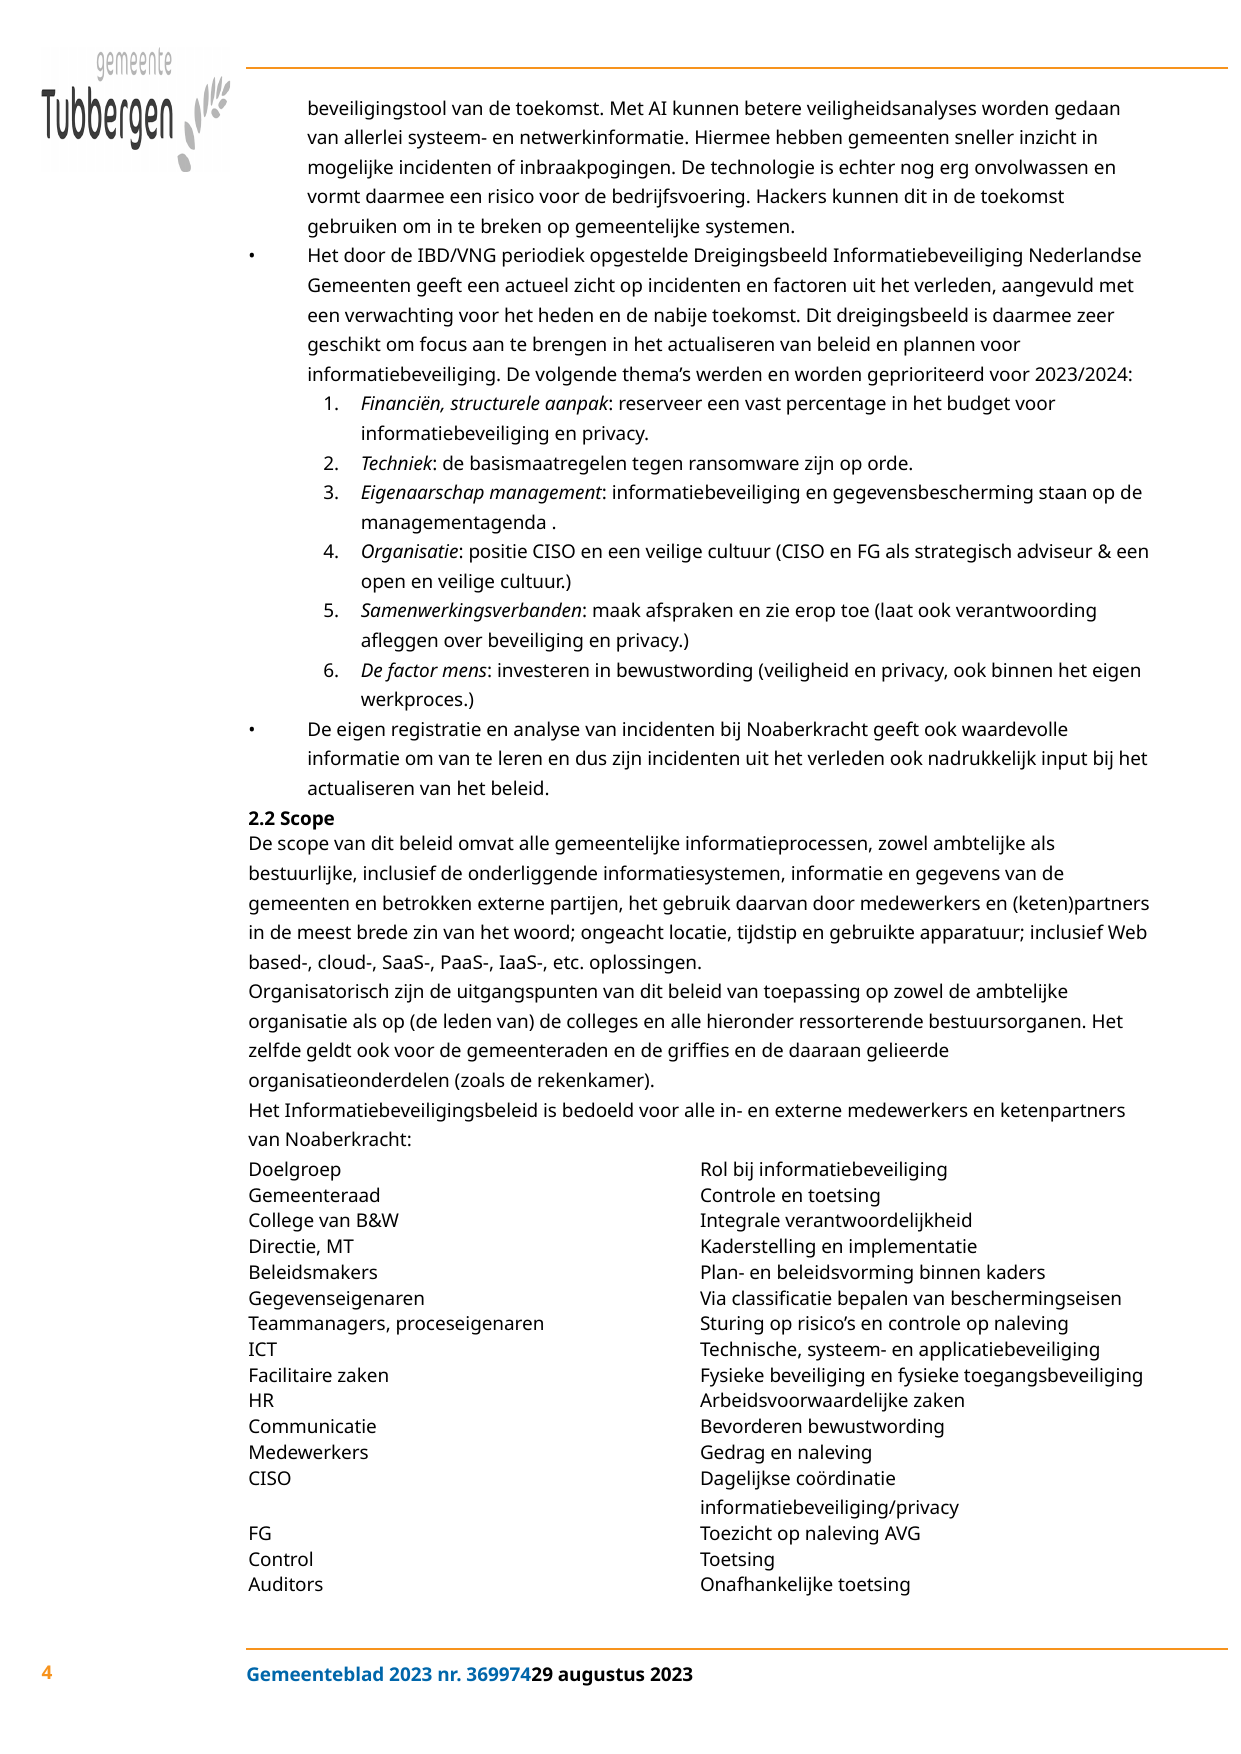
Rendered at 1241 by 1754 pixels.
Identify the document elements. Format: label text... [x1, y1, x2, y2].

list beveiligingstool van de toekomst. Met AI kunnen betere veiligheidsanalyses worden gedaan van allerlei systeem- en netwerkinformatie. Hiermee hebben gemeenten sneller inzicht in mogelijke incidenten of inbraakpogingen. De technologie is echter nog erg onvolwassen en vormt daarmee een risico voor de bedrijfsvoering. Hackers kunnen dit in de toekomst gebruiken om in te breken op gemeentelijke systemen. [248, 95, 1152, 239]
table_header Rol bij informatiebeveiliging [700, 1156, 1152, 1182]
text 2.2 Scope [248, 805, 1152, 831]
table_cell Teammanagers, proceseigenaren [248, 1310, 700, 1336]
list Eigenaarschap management: informatiebeveiliging en gegevensbescherming staan op de managementagenda . [323, 479, 1152, 535]
table_cell FG [248, 1520, 700, 1546]
table_cell Dagelijkse coördinatie informatiebeveiliging/privacy [700, 1465, 1152, 1520]
table_cell Auditors [248, 1572, 700, 1597]
table_cell Gedrag en naleving [700, 1439, 1152, 1465]
list Het door de IBD/VNG periodiek opgestelde Dreigingsbeeld Informatiebeveiliging Nederlandse Gemeenten geeft een actueel zicht op incidenten en factoren uit het verleden, aangevuld met een verwachting voor het heden en de nabije toekomst. Dit dreigingsbeeld is daarmee zeer geschikt om focus aan te brengen in het actualiseren van beleid en plannen voor informatiebeveiliging. De volgende thema’s werden en worden geprioriteerd voor 2023/2024: [248, 243, 1152, 387]
table_cell Gemeenteraad [248, 1182, 700, 1207]
table_cell Fysieke beveiliging en fysieke toegangsbeveiliging [700, 1362, 1152, 1388]
table_cell Beleidsmakers [248, 1259, 700, 1285]
text De scope van dit beleid omvat alle gemeentelijke informatieprocessen, zowel ambtelijke als bestuurlijke, inclusief de onderliggende informatiesystemen, informatie en gegevens van de gemeenten en betrokken externe partijen, het gebruik daarvan door medewerkers en (keten)partners in de meest brede zin van het woord; ongeacht locatie, tijdstip en gebruikte apparatuur; inclusief Web based-, cloud-, SaaS-, PaaS-, IaaS-, etc. oplossingen. [248, 831, 1152, 974]
table_cell Bevorderen bewustwording [700, 1413, 1152, 1439]
table_cell Onafhankelijke toetsing [700, 1572, 1152, 1597]
list Samenwerkingsverbanden: maak afspraken en zie erop toe (laat ook verantwoording afleggen over beveiliging en privacy.) [323, 598, 1152, 653]
table_cell Integrale verantwoordelijkheid [700, 1208, 1152, 1233]
table_header Doelgroep [248, 1156, 700, 1182]
table_cell HR [248, 1388, 700, 1413]
table_cell College van B&W [248, 1208, 700, 1233]
table_cell Technische, systeem- en applicatiebeveiliging [700, 1336, 1152, 1362]
text Organisatorisch zijn de uitgangspunten van dit beleid van toepassing op zowel de ambtelijke organisatie als op (de leden van) de colleges en alle hieronder ressorterende bestuursorganen. Het zelfde geldt ook voor de gemeenteraden en de griffies en de daaraan gelieerde organisatieonderdelen (zoals de rekenkamer). [248, 978, 1152, 1093]
list Organisatie: positie CISO en een veilige cultuur (CISO en FG als strategisch adviseur & een open en veilige cultuur.) [323, 538, 1152, 594]
table_cell Control [248, 1546, 700, 1572]
table_cell Controle en toetsing [700, 1182, 1152, 1207]
table_cell Toetsing [700, 1546, 1152, 1572]
table_cell Arbeidsvoorwaardelijke zaken [700, 1388, 1152, 1413]
table_cell Kaderstelling en implementatie [700, 1233, 1152, 1259]
table_cell Communicatie [248, 1413, 700, 1439]
picture [41, 47, 231, 172]
table_cell Gegevenseigenaren [248, 1285, 700, 1310]
table_cell Toezicht op naleving AVG [700, 1520, 1152, 1546]
table_cell Medewerkers [248, 1439, 700, 1465]
table_cell Sturing op risico’s en controle op naleving [700, 1310, 1152, 1336]
list Techniek: de basismaatregelen tegen ransomware zijn op orde. [323, 450, 1152, 476]
table_cell CISO [248, 1465, 700, 1520]
table_cell Via classificatie bepalen van beschermingseisen [700, 1285, 1152, 1310]
list De factor mens: investeren in bewustwording (veiligheid en privacy, ook binnen het eigen werkproces.) [323, 657, 1152, 712]
list Financiën, structurele aanpak: reserveer een vast percentage in het budget voor informatiebeveiliging en privacy. [323, 391, 1152, 446]
table_cell ICT [248, 1336, 700, 1362]
table_cell Facilitaire zaken [248, 1362, 700, 1388]
table_cell Directie, MT [248, 1233, 700, 1259]
list De eigen registratie en analyse van incidenten bij Noaberkracht geeft ook waardevolle informatie om van te leren en dus zijn incidenten uit het verleden ook nadrukkelijk input bij het actualiseren van het beleid. [248, 716, 1152, 801]
table_cell Plan- en beleidsvorming binnen kaders [700, 1259, 1152, 1285]
text Het Informatiebeveiligingsbeleid is bedoeld voor alle in- en externe medewerkers en ketenpartners van Noaberkracht: [248, 1097, 1152, 1152]
